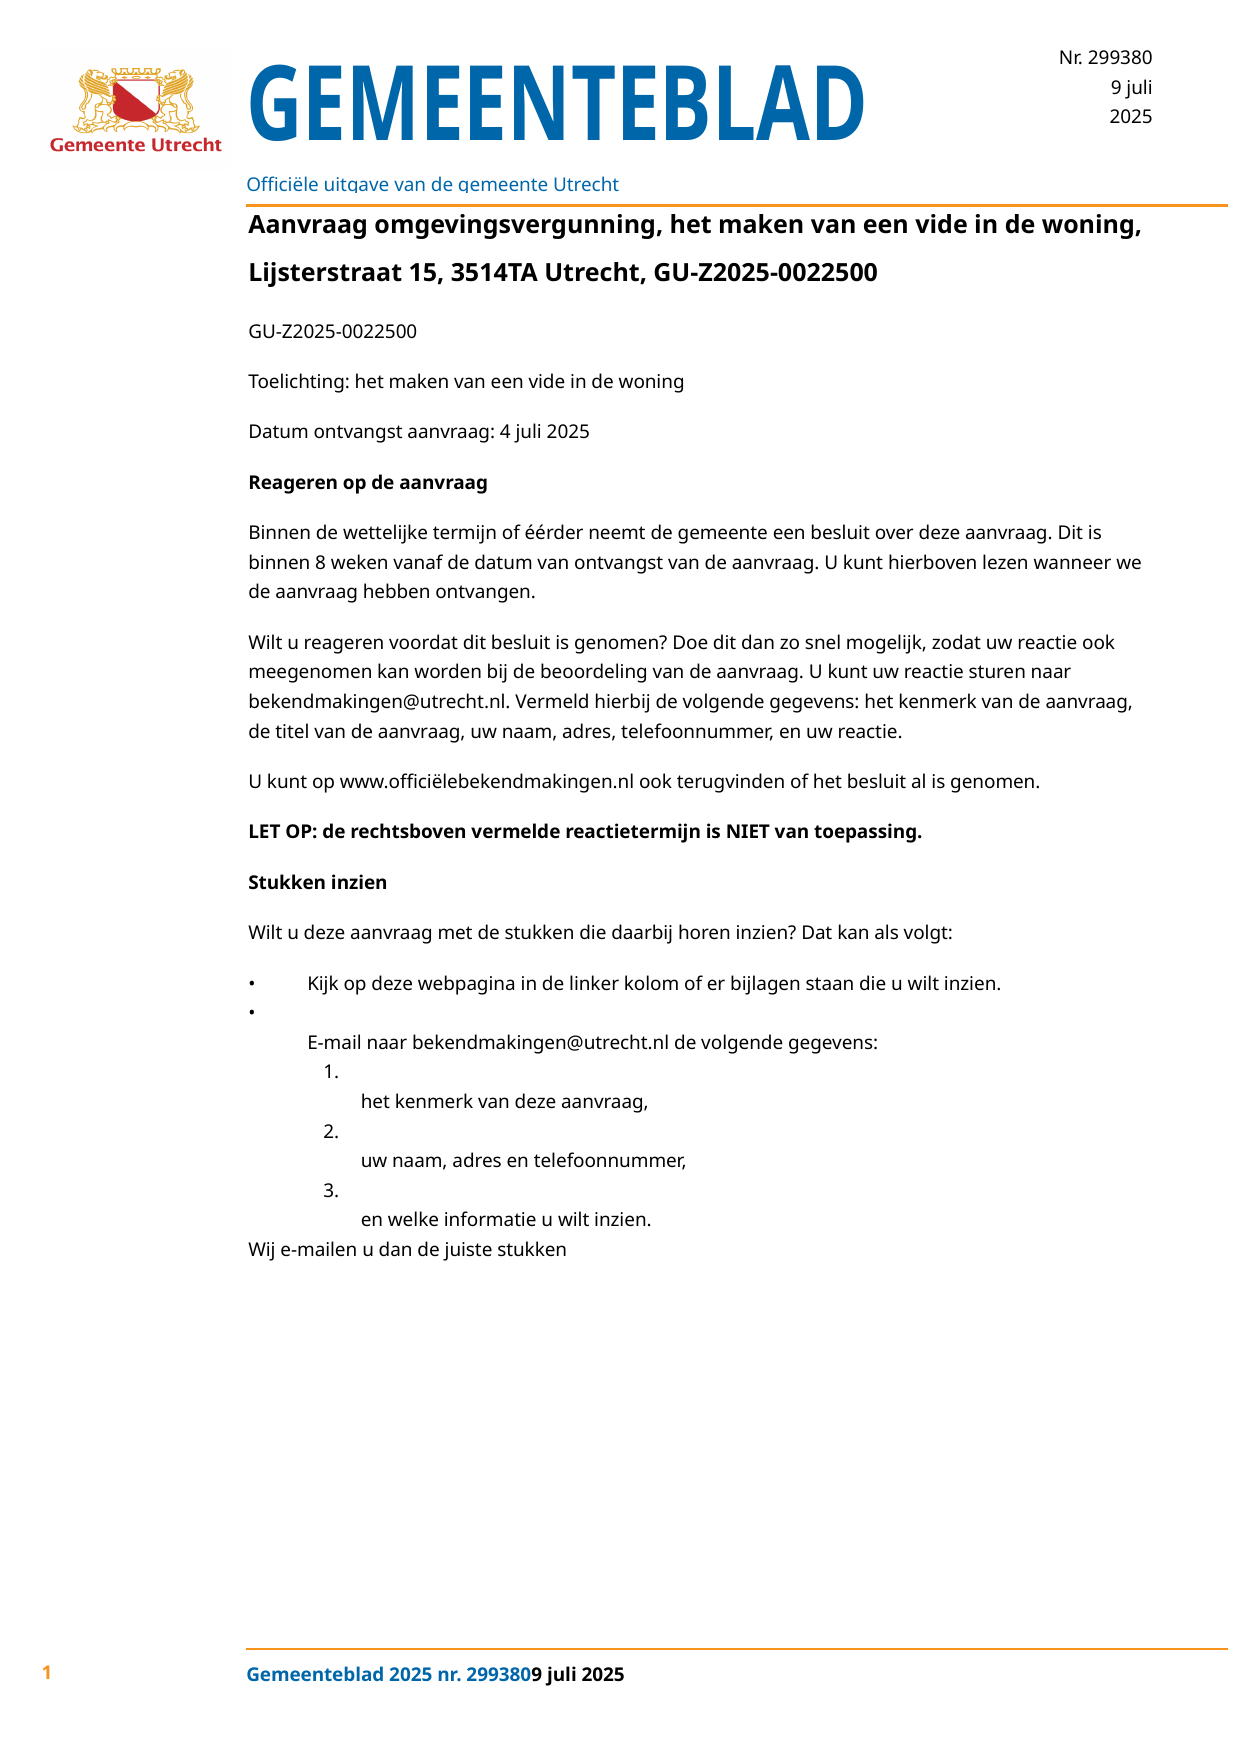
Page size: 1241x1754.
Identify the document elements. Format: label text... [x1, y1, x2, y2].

text Wilt u reageren voordat dit besluit is genomen? Doe dit dan zo snel mogelijk, zodat uw reactie ook meegenomen kan worden bij de beoordeling van de aanvraag. U kunt uw reactie sturen naar bekendmakingen@utrecht.nl. Vermeld hierbij de volgende gegevens: het kenmerk van de aanvraag, de titel van de aanvraag, uw naam, adres, telefoonnummer, en uw reactie. [248, 629, 1152, 744]
text LET OP: de rechtsboven vermelde reactietermijn is NIET van toepassing. [248, 819, 1152, 844]
list E-mail naar bekendmakingen@utrecht.nl de volgende gegevens: [248, 1029, 1152, 1055]
text Wilt u deze aanvraag met de stukken die daarbij horen inzien? Dat kan als volgt: [248, 919, 1152, 945]
text Toelichting: het maken van een vide in de woning [248, 368, 1152, 394]
text GU-Z2025-0022500 [248, 318, 1152, 344]
list het kenmerk van deze aanvraag, [323, 1088, 1152, 1114]
text Aanvraag omgevingsvergunning, het maken van een vide in de woning, Lijsterstraat 15, 3514TA Utrecht, GU-Z2025-0022500 [248, 207, 1152, 288]
text Stukken inzien [248, 869, 1152, 895]
list uw naam, adres en telefoonnummer, [323, 1147, 1152, 1173]
text Reageren op de aanvraag [248, 469, 1152, 495]
list en welke informatie u wilt inzien. [323, 1207, 1152, 1232]
list Kijk op deze webpagina in de linker kolom of er bijlagen staan die u wilt inzien. [248, 970, 1152, 996]
text U kunt op www.officiëlebekendmakingen.nl ook terugvinden of het besluit al is genomen. [248, 768, 1152, 794]
picture [41, 47, 231, 172]
text Datum ontvangst aanvraag: 4 juli 2025 [248, 419, 1152, 444]
text Binnen de wettelijke termijn of éérder neemt de gemeente een besluit over deze aanvraag. Dit is binnen 8 weken vanaf de datum van ontvangst van de aanvraag. U kunt hierboven lezen wanneer we de aanvraag hebben ontvangen. [248, 519, 1152, 604]
text Wij e-mailen u dan de juiste stukken [248, 1236, 1152, 1262]
